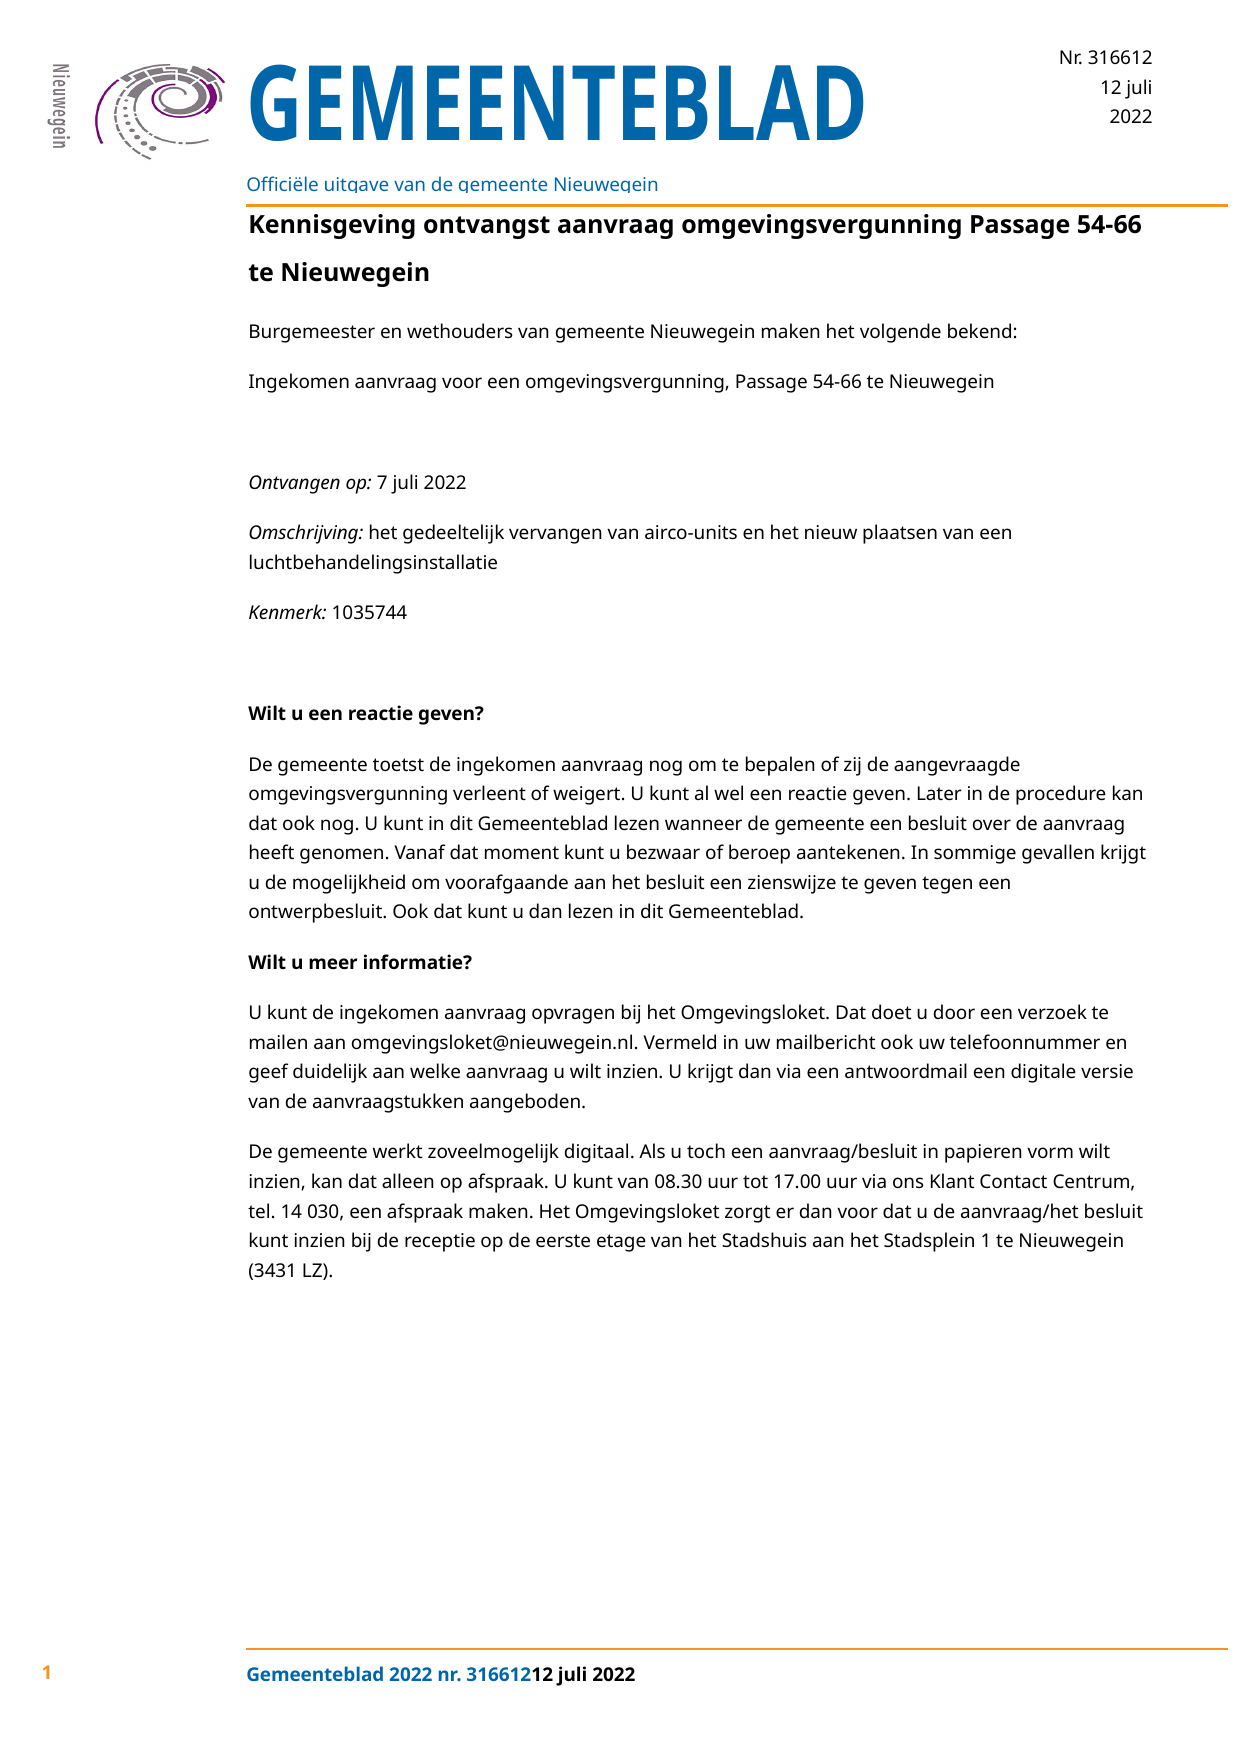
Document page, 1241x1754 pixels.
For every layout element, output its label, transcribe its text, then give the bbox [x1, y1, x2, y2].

text Omschrijving: het gedeeltelijk vervangen van airco-units en het nieuw plaatsen van een luchtbehandelingsinstallatie [248, 519, 1152, 575]
text Kennisgeving ontvangst aanvraag omgevingsvergunning Passage 54-66 te Nieuwegein [248, 207, 1152, 288]
text Kenmerk: 1035744 [248, 599, 1152, 625]
text U kunt de ingekomen aanvraag opvragen bij het Omgevingsloket. Dat doet u door een verzoek te mailen aan omgevingsloket@nieuwegein.nl. Vermeld in uw mailbericht ook uw telefoonnummer en geef duidelijk aan welke aanvraag u wilt inzien. U krijgt dan via een antwoordmail een digitale versie van de aanvraagstukken aangeboden. [248, 999, 1152, 1114]
text Wilt u een reactie geven? [248, 700, 1152, 726]
text Wilt u meer informatie? [248, 949, 1152, 975]
text De gemeente werkt zoveelmogelijk digitaal. Als u toch een aanvraag/besluit in papieren vorm wilt inzien, kan dat alleen op afspraak. U kunt van 08.30 uur tot 17.00 uur via ons Klant Contact Centrum, tel. 14 030, een afspraak maken. Het Omgevingsloket zorgt er dan voor dat u de aanvraag/het besluit kunt inzien bij de receptie op de eerste etage van het Stadshuis aan het Stadsplein 1 te Nieuwegein (3431 LZ). [248, 1139, 1152, 1283]
text Ingekomen aanvraag voor een omgevingsvergunning, Passage 54-66 te Nieuwegein [248, 368, 1152, 394]
picture [41, 47, 231, 172]
text Burgemeester en wethouders van gemeente Nieuwegein maken het volgende bekend: [248, 318, 1152, 344]
text De gemeente toetst de ingekomen aanvraag nog om te bepalen of zij de aangevraagde omgevingsvergunning verleent of weigert. U kunt al wel een reactie geven. Later in de procedure kan dat ook nog. U kunt in dit Gemeenteblad lezen wanneer de gemeente een besluit over de aanvraag heeft genomen. Vanaf dat moment kunt u bezwaar of beroep aantekenen. In sommige gevallen krijgt u de mogelijkheid om voorafgaande aan het besluit een zienswijze te geven tegen een ontwerpbesluit. Ook dat kunt u dan lezen in dit Gemeenteblad. [248, 751, 1152, 924]
text Ontvangen op: 7 juli 2022 [248, 469, 1152, 495]
